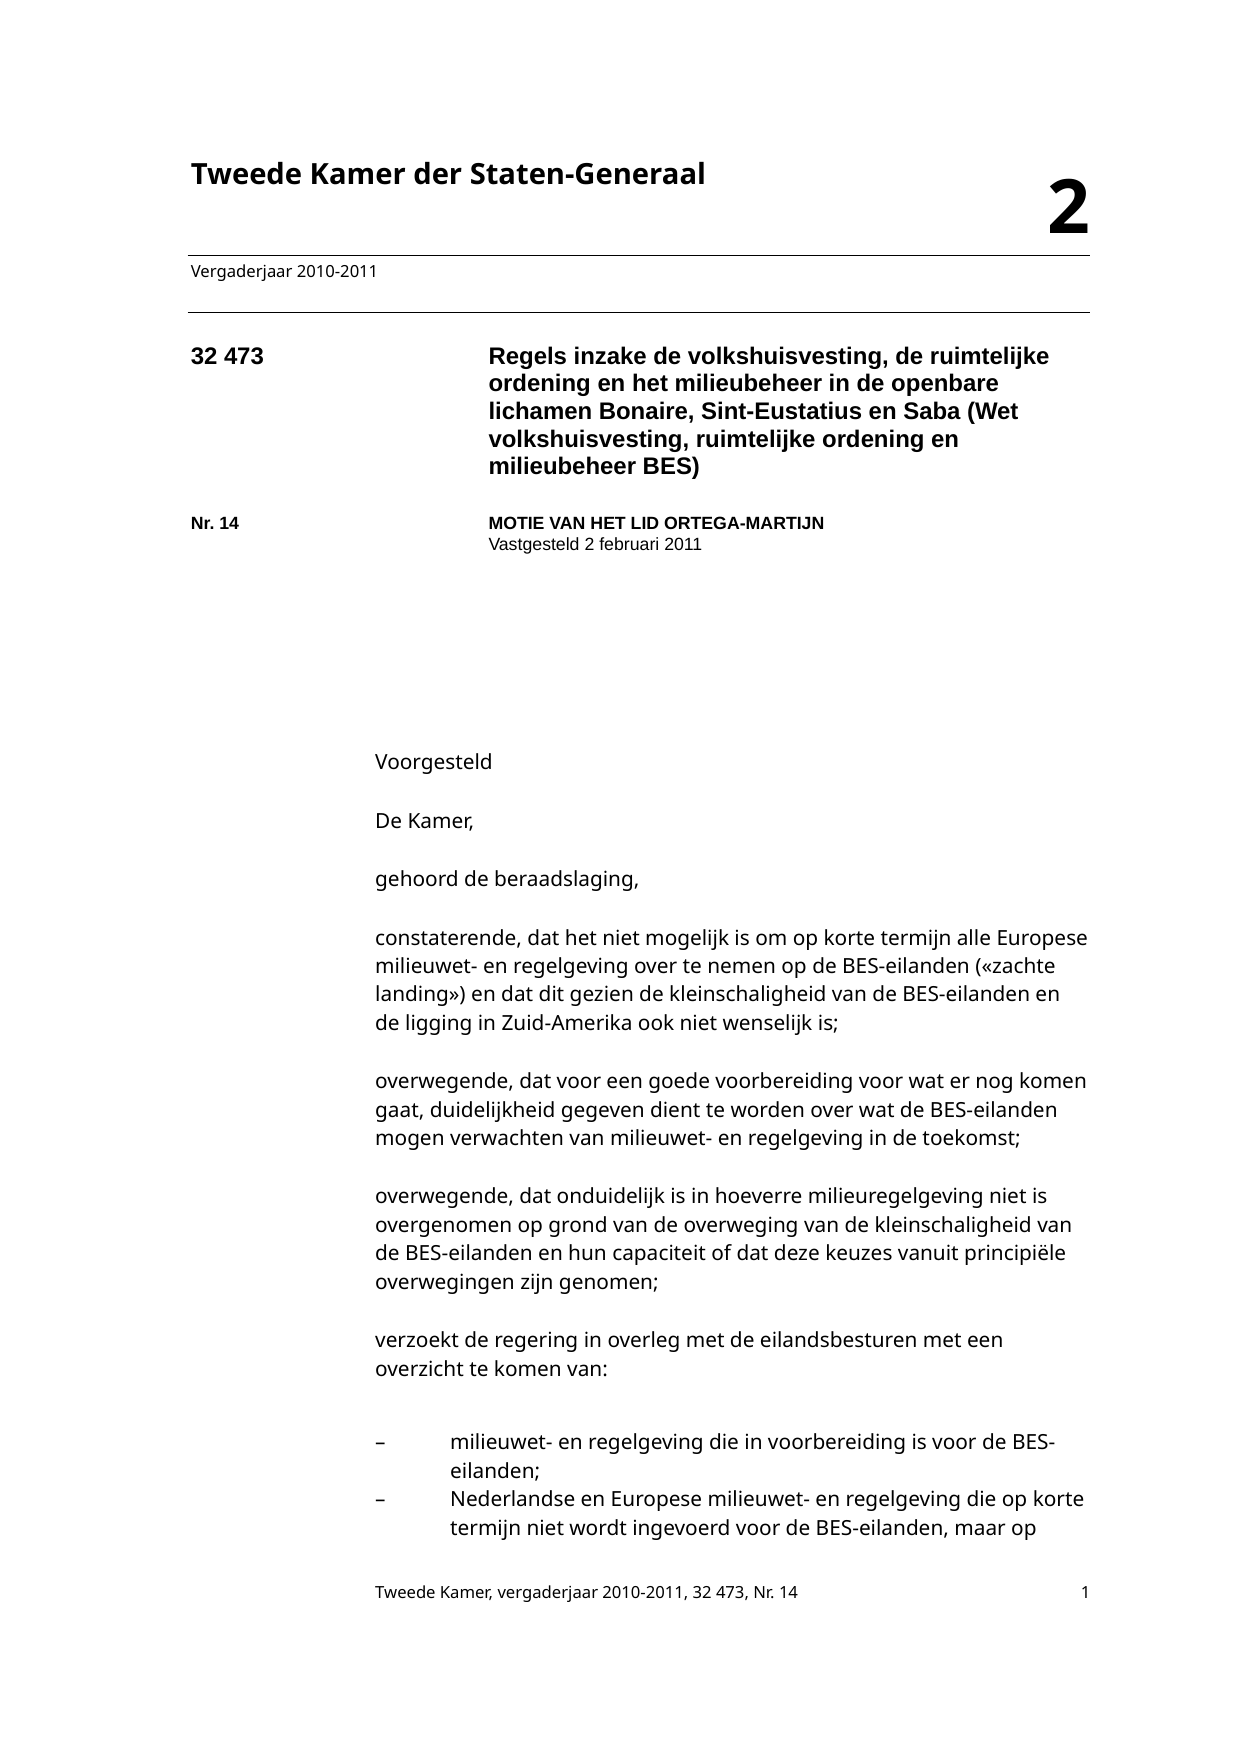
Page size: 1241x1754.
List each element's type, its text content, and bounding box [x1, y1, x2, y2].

table_cell MOTIE VAN HET LID ORTEGA-MARTIJN Vastgesteld 2 februari 2011 [485, 510, 1090, 629]
table_header Tweede Kamer der Staten-Generaal [188, 150, 909, 255]
text Voorgesteld [375, 747, 1090, 776]
text overwegende, dat onduidelijk is in hoeverre milieuregelgeving niet is overgenomen op grond van de overweging van de kleinschaligheid van de BES-eilanden en hun capaciteit of dat deze keuzes vanuit principiële overwegingen zijn genomen; [375, 1182, 1090, 1295]
table_header 2 [910, 150, 1090, 255]
table_cell Regels inzake de volkshuisvesting, de ruimtelijke ordening en het milieubeheer in de openbare lichamen Bonaire, Sint-Eustatius en Saba (Wet volkshuisvesting, ruimtelijke ordening en milieubeheer BES) [485, 339, 1090, 510]
text De Kamer, [375, 806, 1090, 834]
text gehoord de beraadslaging, [375, 864, 1090, 893]
table_cell [485, 313, 1090, 339]
table_cell [188, 313, 485, 339]
table_cell Nr. 14 [188, 510, 485, 629]
table_cell 32 473 [188, 339, 485, 510]
list milieuwet- en regelgeving die in voorbereiding is voor de BES-eilanden; [375, 1427, 1090, 1484]
text overwegende, dat voor een goede voorbereiding voor wat er nog komen gaat, duidelijkheid gegeven dient te worden over wat de BES-eilanden mogen verwachten van milieuwet- en regelgeving in de toekomst; [375, 1066, 1090, 1152]
text verzoekt de regering in overleg met de eilandsbesturen met een overzicht te komen van: [375, 1325, 1090, 1382]
table_cell Vergaderjaar 2010-2011 [188, 256, 485, 312]
table_cell [485, 256, 1090, 312]
text constaterende, dat het niet mogelijk is om op korte termijn alle Europese milieuwet- en regelgeving over te nemen op de BES-eilanden («zachte landing») en dat dit gezien de kleinschaligheid van de BES-eilanden en de ligging in Zuid-Amerika ook niet wenselijk is; [375, 923, 1090, 1036]
list Nederlandse en Europese milieuwet- en regelgeving die op korte termijn niet wordt ingevoerd voor de BES-eilanden, maar op [375, 1484, 1090, 1541]
